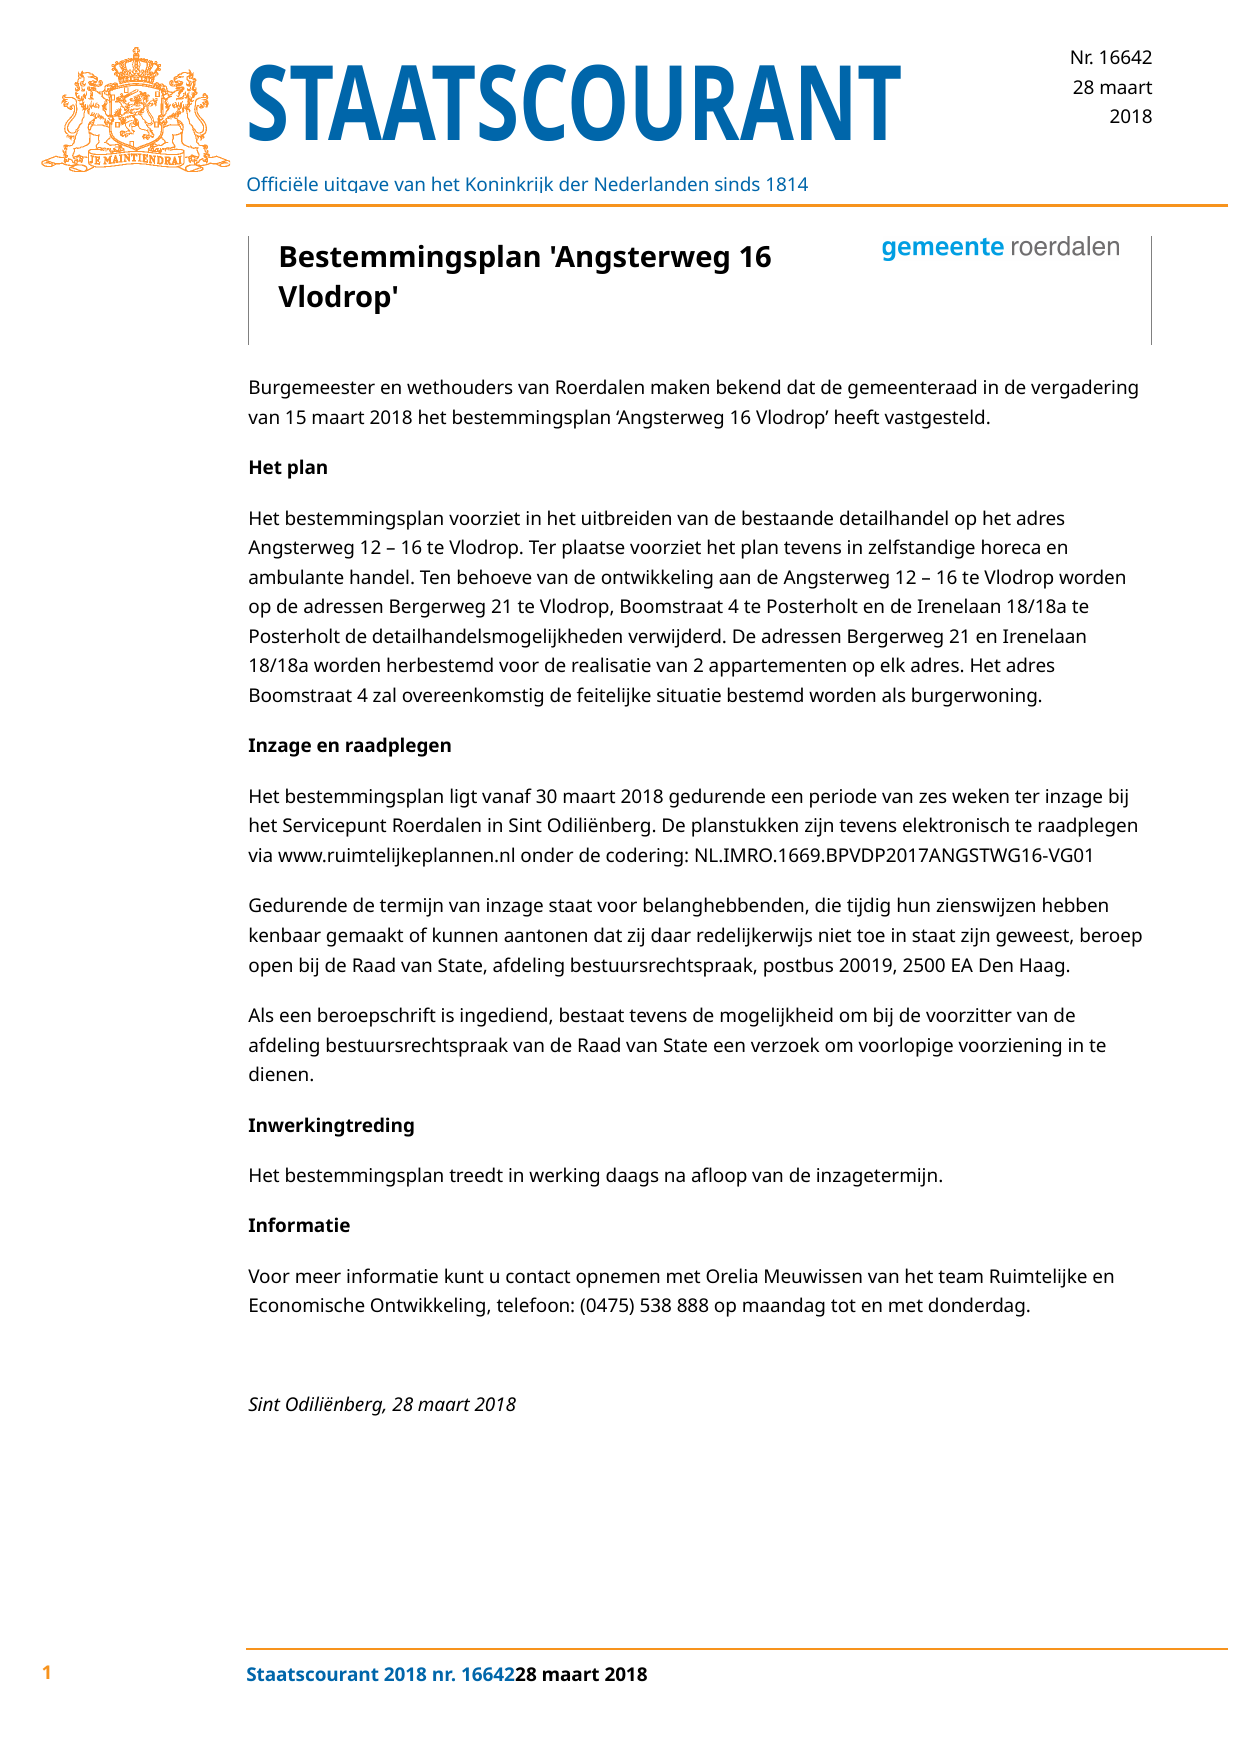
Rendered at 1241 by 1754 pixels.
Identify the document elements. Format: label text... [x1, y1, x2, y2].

table_header [850, 236, 1151, 345]
text Het bestemmingsplan treedt in werking daags na afloop van de inzagetermijn. [248, 1162, 1152, 1188]
text Sint Odiliënberg, 28 maart 2018 [248, 1391, 1152, 1417]
text Gedurende de termijn van inzage staat voor belanghebbenden, die tijdig hun zienswijzen hebben kenbaar gemaakt of kunnen aantonen dat zij daar redelijkerwijs niet toe in staat zijn geweest, beroep open bij de Raad van State, afdeling bestuursrechtspraak, postbus 20019, 2500 EA Den Haag. [248, 893, 1152, 977]
table_header Bestemmingsplan 'Angsterweg 16 Vlodrop' [249, 236, 850, 345]
picture [41, 47, 231, 172]
text Informatie [248, 1213, 1152, 1238]
text Inzage en raadplegen [248, 733, 1152, 758]
text Het bestemmingsplan voorziet in het uitbreiden van de bestaande detailhandel op het adres Angsterweg 12 – 16 te Vlodrop. Ter plaatse voorziet het plan tevens in zelfstandige horeca en ambulante handel. Ten behoeve van de ontwikkeling aan de Angsterweg 12 – 16 te Vlodrop worden op de adressen Bergerweg 21 te Vlodrop, Boomstraat 4 te Posterholt en de Irenelaan 18/18a te Posterholt de detailhandelsmogelijkheden verwijderd. De adressen Bergerweg 21 en Irenelaan 18/18a worden herbestemd voor de realisatie van 2 appartementen op elk adres. Het adres Boomstraat 4 zal overeenkomstig de feitelijke situatie bestemd worden als burgerwoning. [248, 505, 1152, 708]
text Inwerkingtreding [248, 1112, 1152, 1137]
text Het plan [248, 454, 1152, 480]
text Als een beroepschrift is ingediend, bestaat tevens de mogelijkheid om bij de voorzitter van de afdeling bestuursrechtspraak van de Raad van State een verzoek om voorlopige voorziening in te dienen. [248, 1002, 1152, 1087]
picture [882, 254, 891, 261]
text Burgemeester en wethouders van Roerdalen maken bekend dat de gemeenteraad in de vergadering van 15 maart 2018 het bestemmingsplan ‘Angsterweg 16 Vlodrop’ heeft vastgesteld. [248, 374, 1152, 429]
picture [882, 236, 1119, 261]
text Voor meer informatie kunt u contact opnemen met Orelia Meuwissen van het team Ruimtelijke en Economische Ontwikkeling, telefoon: (0475) 538 888 op maandag tot en met donderdag. [248, 1263, 1152, 1318]
text Het bestemmingsplan ligt vanaf 30 maart 2018 gedurende een periode van zes weken ter inzage bij het Servicepunt Roerdalen in Sint Odiliënberg. De planstukken zijn tevens elektronisch te raadplegen via www.ruimtelijkeplannen.nl onder de codering: NL.IMRO.1669.BPVDP2017ANGSTWG16-VG01 [248, 783, 1152, 868]
